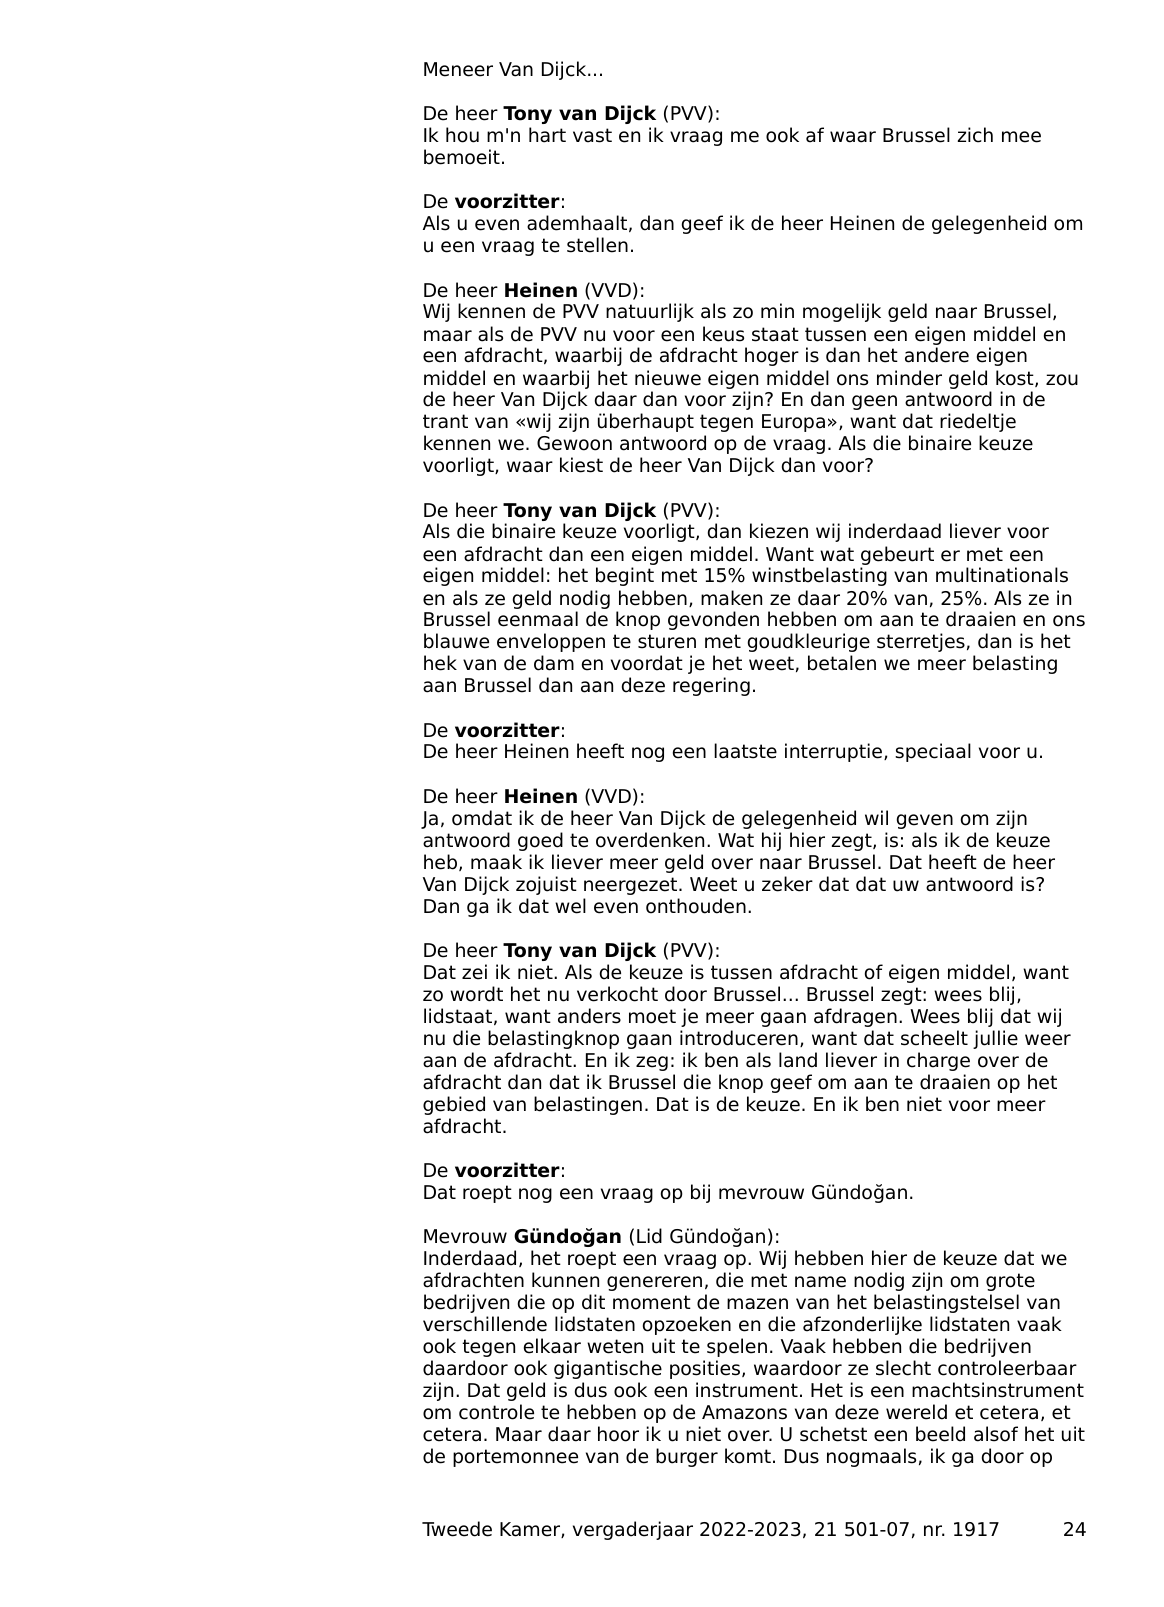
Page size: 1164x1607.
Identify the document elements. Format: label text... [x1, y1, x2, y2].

text De heer Heinen (VVD): [422, 786, 1087, 808]
text De voorzitter: [422, 719, 1087, 741]
text De heer Tony van Dijck (PVV): [422, 103, 1087, 125]
text Wij kennen de PVV natuurlijk als zo min mogelijk geld naar Brussel, maar als de PVV nu voor een keus staat tussen een eigen middel en een afdracht, waarbij de afdracht hoger is dan het andere eigen middel en waarbij het nieuwe eigen middel ons minder geld kost, zou de heer Van Dijck daar dan voor zijn? En dan geen antwoord in de trant van «wij zijn überhaupt tegen Europa», want dat riedeltje kennen we. Gewoon antwoord op de vraag. Als die binaire keuze voorligt, waar kiest de heer Van Dijck dan voor? [422, 301, 1087, 477]
text Dat roept nog een vraag op bij mevrouw Gündoğan. [422, 1182, 1087, 1204]
text De heer Tony van Dijck (PVV): [422, 499, 1087, 521]
text Ik hou m'n hart vast en ik vraag me ook af waar Brussel zich mee bemoeit. [422, 125, 1087, 169]
text Als u even ademhaalt, dan geef ik de heer Heinen de gelegenheid om u een vraag te stellen. [422, 213, 1087, 257]
text De voorzitter: [422, 191, 1087, 213]
text De heer Tony van Dijck (PVV): [422, 940, 1087, 962]
text Meneer Van Dijck... [422, 59, 1087, 81]
text Inderdaad, het roept een vraag op. Wij hebben hier de keuze dat we afdrachten kunnen genereren, die met name nodig zijn om grote bedrijven die op dit moment de mazen van het belastingstelsel van verschillende lidstaten opzoeken en die afzonderlijke lidstaten vaak ook tegen elkaar weten uit te spelen. Vaak hebben die bedrijven daardoor ook gigantische posities, waardoor ze slecht controleerbaar zijn. Dat geld is dus ook een instrument. Het is een machtsinstrument om controle te hebben op de Amazons van deze wereld et cetera, et cetera. Maar daar hoor ik u niet over. U schetst een beeld alsof het uit de portemonnee van de burger komt. Dus nogmaals, ik ga door op [422, 1248, 1087, 1468]
text De heer Heinen (VVD): [422, 279, 1087, 301]
text Mevrouw Gündoğan (Lid Gündoğan): [422, 1226, 1087, 1248]
text Dat zei ik niet. Als de keuze is tussen afdracht of eigen middel, want zo wordt het nu verkocht door Brussel... Brussel zegt: wees blij, lidstaat, want anders moet je meer gaan afdragen. Wees blij dat wij nu die belastingknop gaan introduceren, want dat scheelt jullie weer aan de afdracht. En ik zeg: ik ben als land liever in charge over de afdracht dan dat ik Brussel die knop geef om aan te draaien op het gebied van belastingen. Dat is de keuze. En ik ben niet voor meer afdracht. [422, 962, 1087, 1137]
text De voorzitter: [422, 1160, 1087, 1182]
text Als die binaire keuze voorligt, dan kiezen wij inderdaad liever voor een afdracht dan een eigen middel. Want wat gebeurt er met een eigen middel: het begint met 15% winstbelasting van multinationals en als ze geld nodig hebben, maken ze daar 20% van, 25%. Als ze in Brussel eenmaal de knop gevonden hebben om aan te draaien en ons blauwe enveloppen te sturen met goudkleurige sterretjes, dan is het hek van de dam en voordat je het weet, betalen we meer belasting aan Brussel dan aan deze regering. [422, 521, 1087, 697]
text Ja, omdat ik de heer Van Dijck de gelegenheid wil geven om zijn antwoord goed te overdenken. Wat hij hier zegt, is: als ik de keuze heb, maak ik liever meer geld over naar Brussel. Dat heeft de heer Van Dijck zojuist neergezet. Weet u zeker dat dat uw antwoord is? Dan ga ik dat wel even onthouden. [422, 808, 1087, 917]
text De heer Heinen heeft nog een laatste interruptie, speciaal voor u. [422, 741, 1087, 763]
